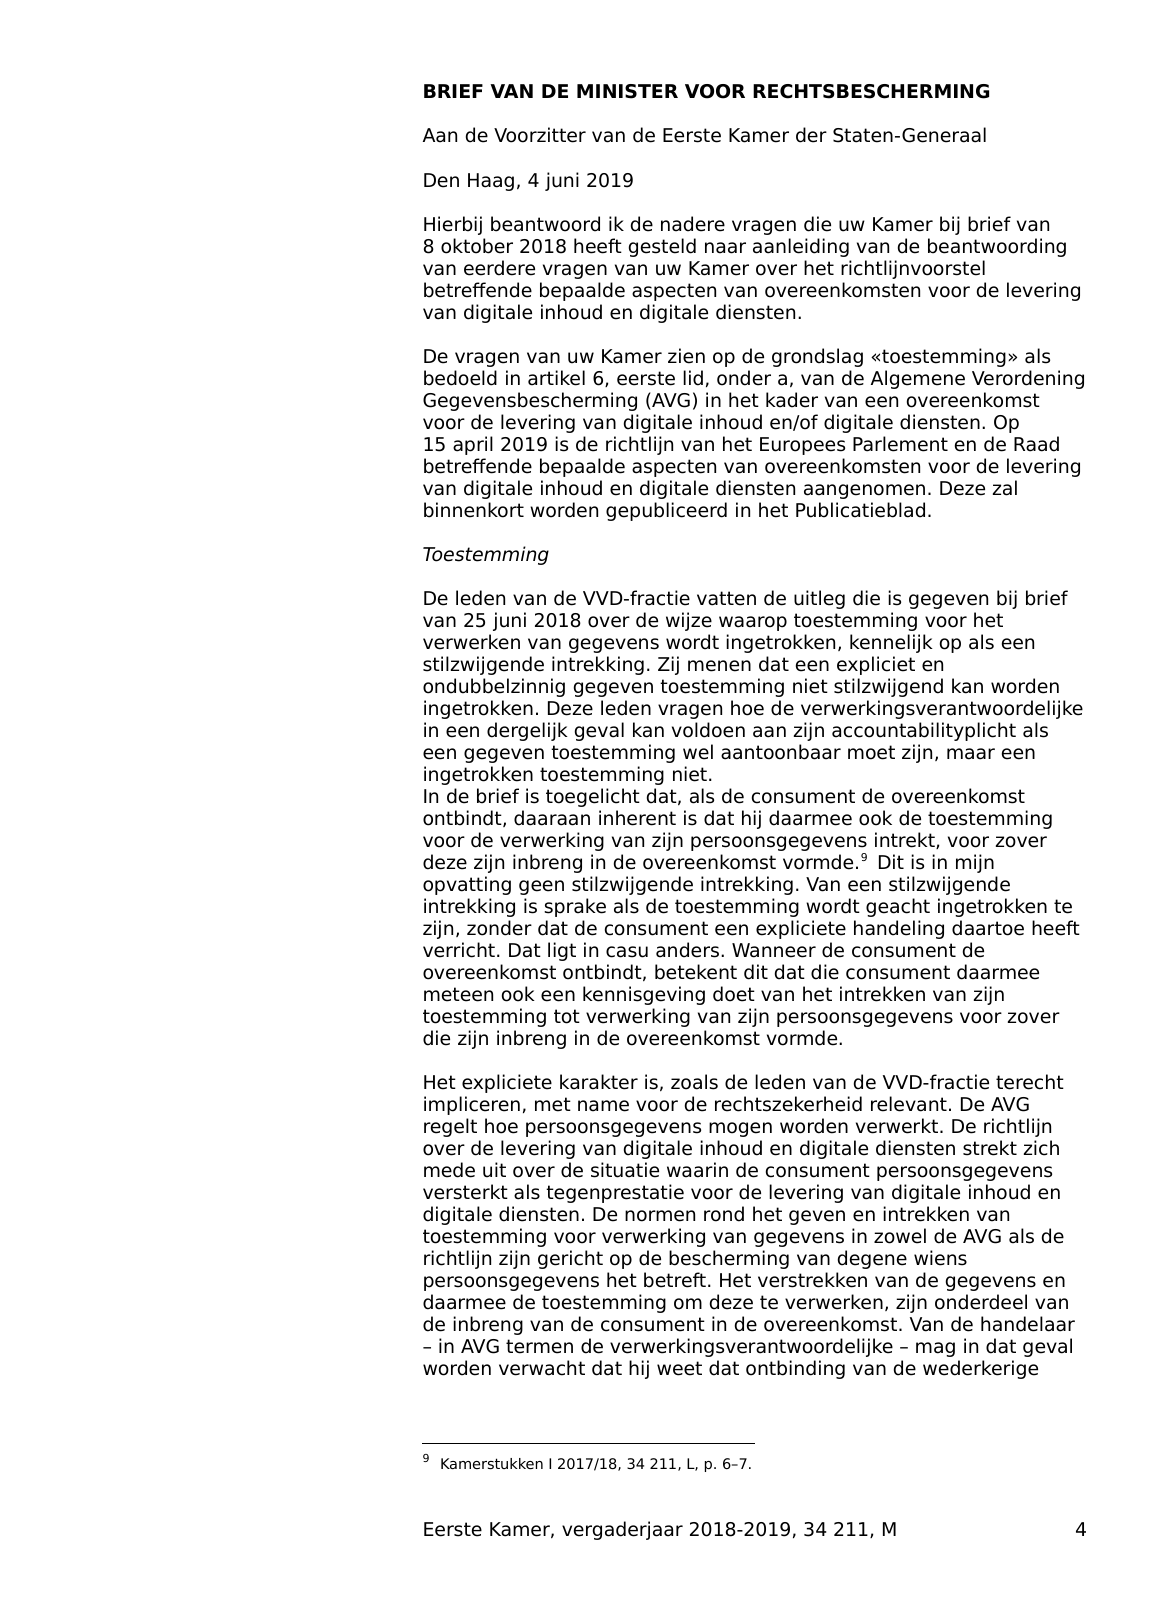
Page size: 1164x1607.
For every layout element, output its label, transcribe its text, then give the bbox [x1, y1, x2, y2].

subtitle BRIEF VAN DE MINISTER VOOR RECHTSBESCHERMING [422, 81, 1087, 103]
text De vragen van uw Kamer zien op de grondslag «toestemming» als bedoeld in artikel 6, eerste lid, onder a, van de Algemene Verordening Gegevensbescherming (AVG) in het kader van een overeenkomst voor de levering van digitale inhoud en/of digitale diensten. Op 15 april 2019 is de richtlijn van het Europees Parlement en de Raad betreffende bepaalde aspecten van overeenkomsten voor de levering van digitale inhoud en digitale diensten aangenomen. Deze zal binnenkort worden gepubliceerd in het Publicatieblad. [422, 346, 1087, 522]
text Aan de Voorzitter van de Eerste Kamer der Staten-Generaal [422, 125, 1087, 147]
text In de brief is toegelicht dat, als de consument de overeenkomst ontbindt, daaraan inherent is dat hij daarmee ook de toestemming voor de verwerking van zijn persoonsgegevens intrekt, voor zover deze zijn inbreng in de overeenkomst vormde. Dit is in mijn opvatting geen stilzwijgende intrekking. Van een stilzwijgende intrekking is sprake als de toestemming wordt geacht ingetrokken te zijn, zonder dat de consument een expliciete handeling daartoe heeft verricht. Dat ligt in casu anders. Wanneer de consument de overeenkomst ontbindt, betekent dit dat die consument daarmee meteen ook een kennisgeving doet van het intrekken van zijn toestemming tot verwerking van zijn persoonsgegevens voor zover die zijn inbreng in de overeenkomst vormde. [422, 786, 1087, 1049]
text Kamerstukken I 2017/18, 34 211, L, p. 6–7. [422, 1452, 1087, 1474]
text Den Haag, 4 juni 2019 [422, 169, 1087, 192]
subtitle Toestemming [422, 544, 1087, 566]
text Het expliciete karakter is, zoals de leden van de VVD-fractie terecht impliceren, met name voor de rechtszekerheid relevant. De AVG regelt hoe persoonsgegevens mogen worden verwerkt. De richtlijn over de levering van digitale inhoud en digitale diensten strekt zich mede uit over de situatie waarin de consument persoonsgegevens versterkt als tegenprestatie voor de levering van digitale inhoud en digitale diensten. De normen rond het geven en intrekken van toestemming voor verwerking van gegevens in zowel de AVG als de richtlijn zijn gericht op de bescherming van degene wiens persoonsgegevens het betreft. Het verstrekken van de gegevens en daarmee de toestemming om deze te verwerken, zijn onderdeel van de inbreng van de consument in de overeenkomst. Van de handelaar – in AVG termen de verwerkingsverantwoordelijke – mag in dat geval worden verwacht dat hij weet dat ontbinding van de wederkerige [422, 1072, 1087, 1379]
text Hierbij beantwoord ik de nadere vragen die uw Kamer bij brief van 8 oktober 2018 heeft gesteld naar aanleiding van de beantwoording van eerdere vragen van uw Kamer over het richtlijnvoorstel betreffende bepaalde aspecten van overeenkomsten voor de levering van digitale inhoud en digitale diensten. [422, 214, 1087, 324]
text De leden van de VVD-fractie vatten de uitleg die is gegeven bij brief van 25 juni 2018 over de wijze waarop toestemming voor het verwerken van gegevens wordt ingetrokken, kennelijk op als een stilzwijgende intrekking. Zij menen dat een expliciet en ondubbelzinnig gegeven toestemming niet stilzwijgend kan worden ingetrokken. Deze leden vragen hoe de verwerkingsverantwoordelijke in een dergelijk geval kan voldoen aan zijn accountabilityplicht als een gegeven toestemming wel aantoonbaar moet zijn, maar een ingetrokken toestemming niet. [422, 588, 1087, 786]
